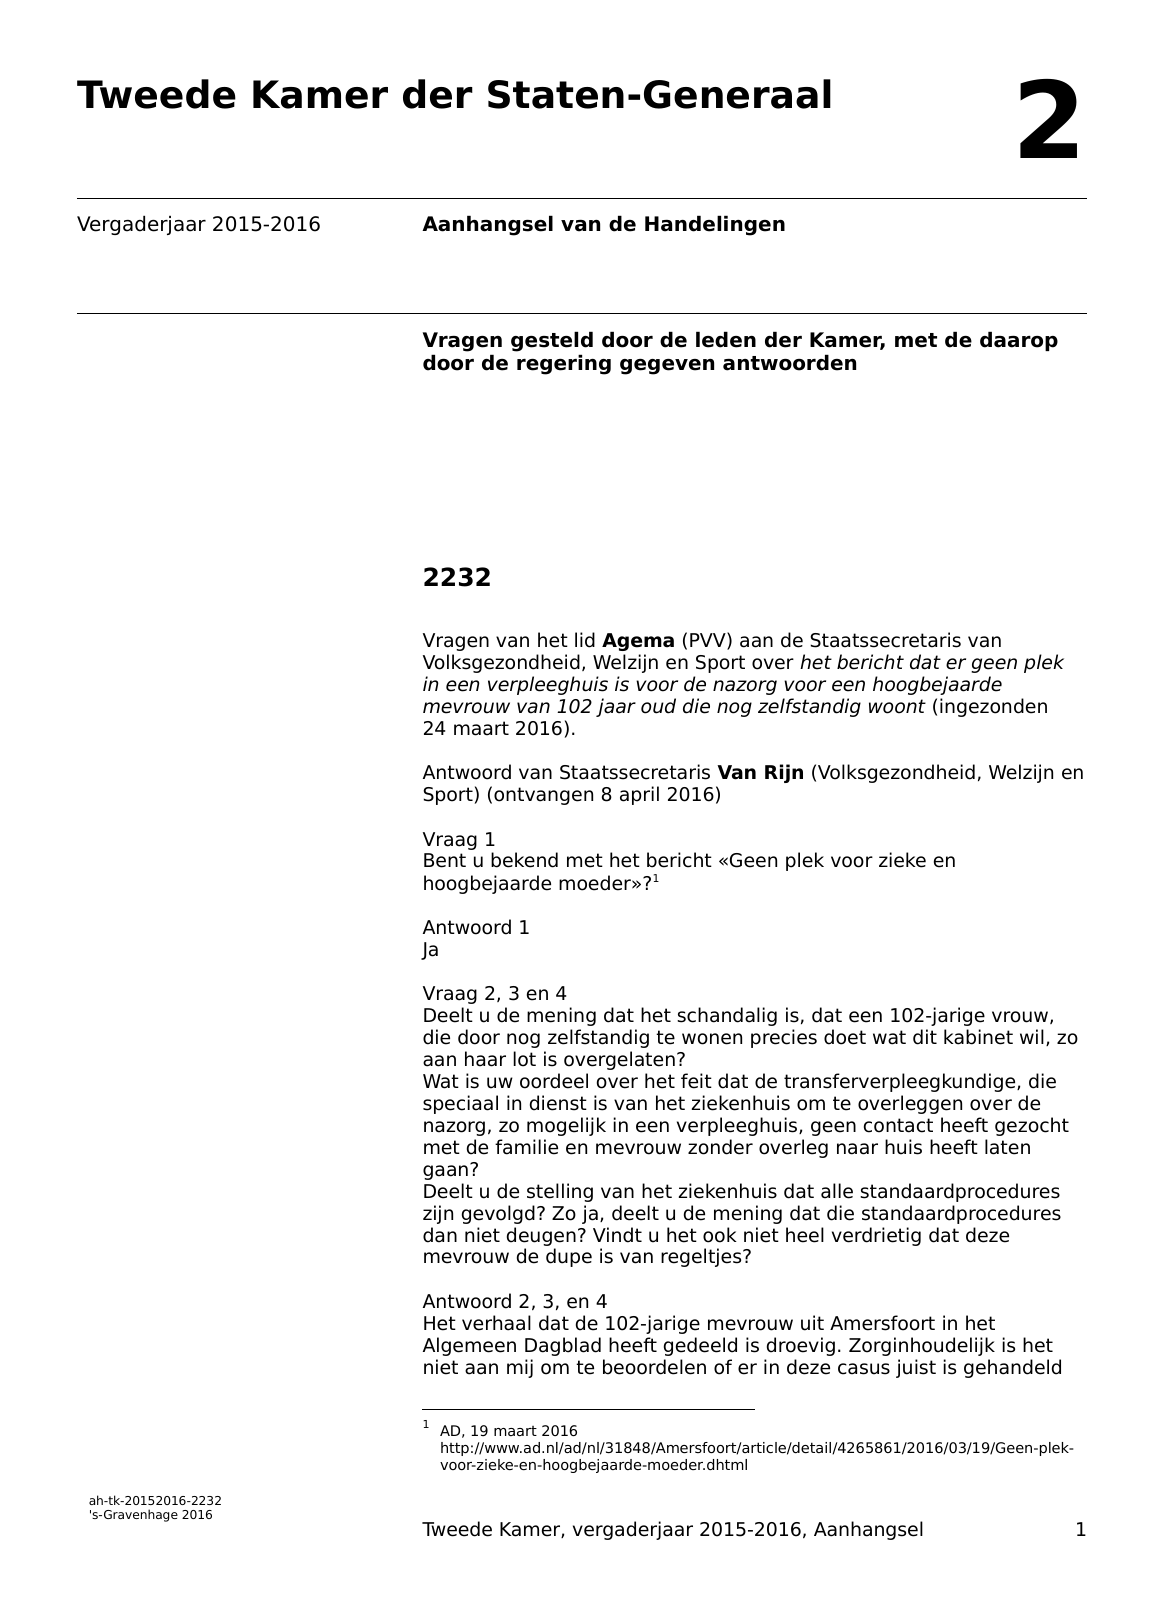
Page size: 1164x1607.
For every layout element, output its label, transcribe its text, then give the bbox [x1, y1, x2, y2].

text Deelt u de stelling van het ziekenhuis dat alle standaardprocedures zijn gevolgd? Zo ja, deelt u de mening dat die standaardprocedures dan niet deugen? Vindt u het ook niet heel verdrietig dat deze mevrouw de dupe is van regeltjes? [422, 1181, 1087, 1268]
text Deelt u de mening dat het schandalig is, dat een 102-jarige vrouw, die door nog zelfstandig te wonen precies doet wat dit kabinet wil, zo aan haar lot is overgelaten? [422, 1005, 1087, 1071]
text 's-Gravenhage 2016 [88, 1508, 323, 1522]
text Antwoord 2, 3, en 4 [422, 1291, 1087, 1313]
table_cell Vergaderjaar 2015-2016 [77, 199, 422, 313]
text AD, 19 maart 2016 http://www.ad.nl/ad/nl/31848/Amersfoort/article/detail/4265861/2016/03/19/Geen-plek-voor-zieke-en-hoogbejaarde-moeder.dhtml [422, 1418, 1087, 1474]
text Ja [422, 938, 1087, 961]
table_cell Vragen gesteld door de leden der Kamer, met de daarop door de regering gegeven antwoorden [422, 314, 1087, 375]
text ah-tk-20152016-2232 [88, 1494, 323, 1508]
table_cell [77, 314, 422, 375]
text Bent u bekend met het bericht «Geen plek voor zieke en hoogbejaarde moeder»? [422, 850, 1087, 894]
text Antwoord van Staatssecretaris Van Rijn (Volksgezondheid, Welzijn en Sport) (ontvangen 8 april 2016) [422, 762, 1087, 806]
text Vraag 1 [422, 828, 1087, 850]
text 2232 [422, 563, 1087, 592]
text Antwoord 1 [422, 917, 1087, 938]
table_cell Aanhangsel van de Handelingen [422, 199, 1087, 313]
text Vraag 2, 3 en 4 [422, 983, 1087, 1005]
text Het verhaal dat de 102-jarige mevrouw uit Amersfoort in het Algemeen Dagblad heeft gedeeld is droevig. Zorginhoudelijk is het niet aan mij om te beoordelen of er in deze casus juist is gehandeld [422, 1313, 1087, 1378]
table_header 2 [886, 59, 1087, 198]
text Vragen van het lid Agema (PVV) aan de Staatssecretaris van Volksgezondheid, Welzijn en Sport over het bericht dat er geen plek in een verpleeghuis is voor de nazorg voor een hoogbejaarde mevrouw van 102 jaar oud die nog zelfstandig woont (ingezonden 24 maart 2016). [422, 630, 1087, 740]
text Wat is uw oordeel over het feit dat de transferverpleegkundige, die speciaal in dienst is van het ziekenhuis om te overleggen over de nazorg, zo mogelijk in een verpleeghuis, geen contact heeft gezocht met de familie en mevrouw zonder overleg naar huis heeft laten gaan? [422, 1071, 1087, 1181]
table_header Tweede Kamer der Staten-Generaal [77, 59, 886, 198]
